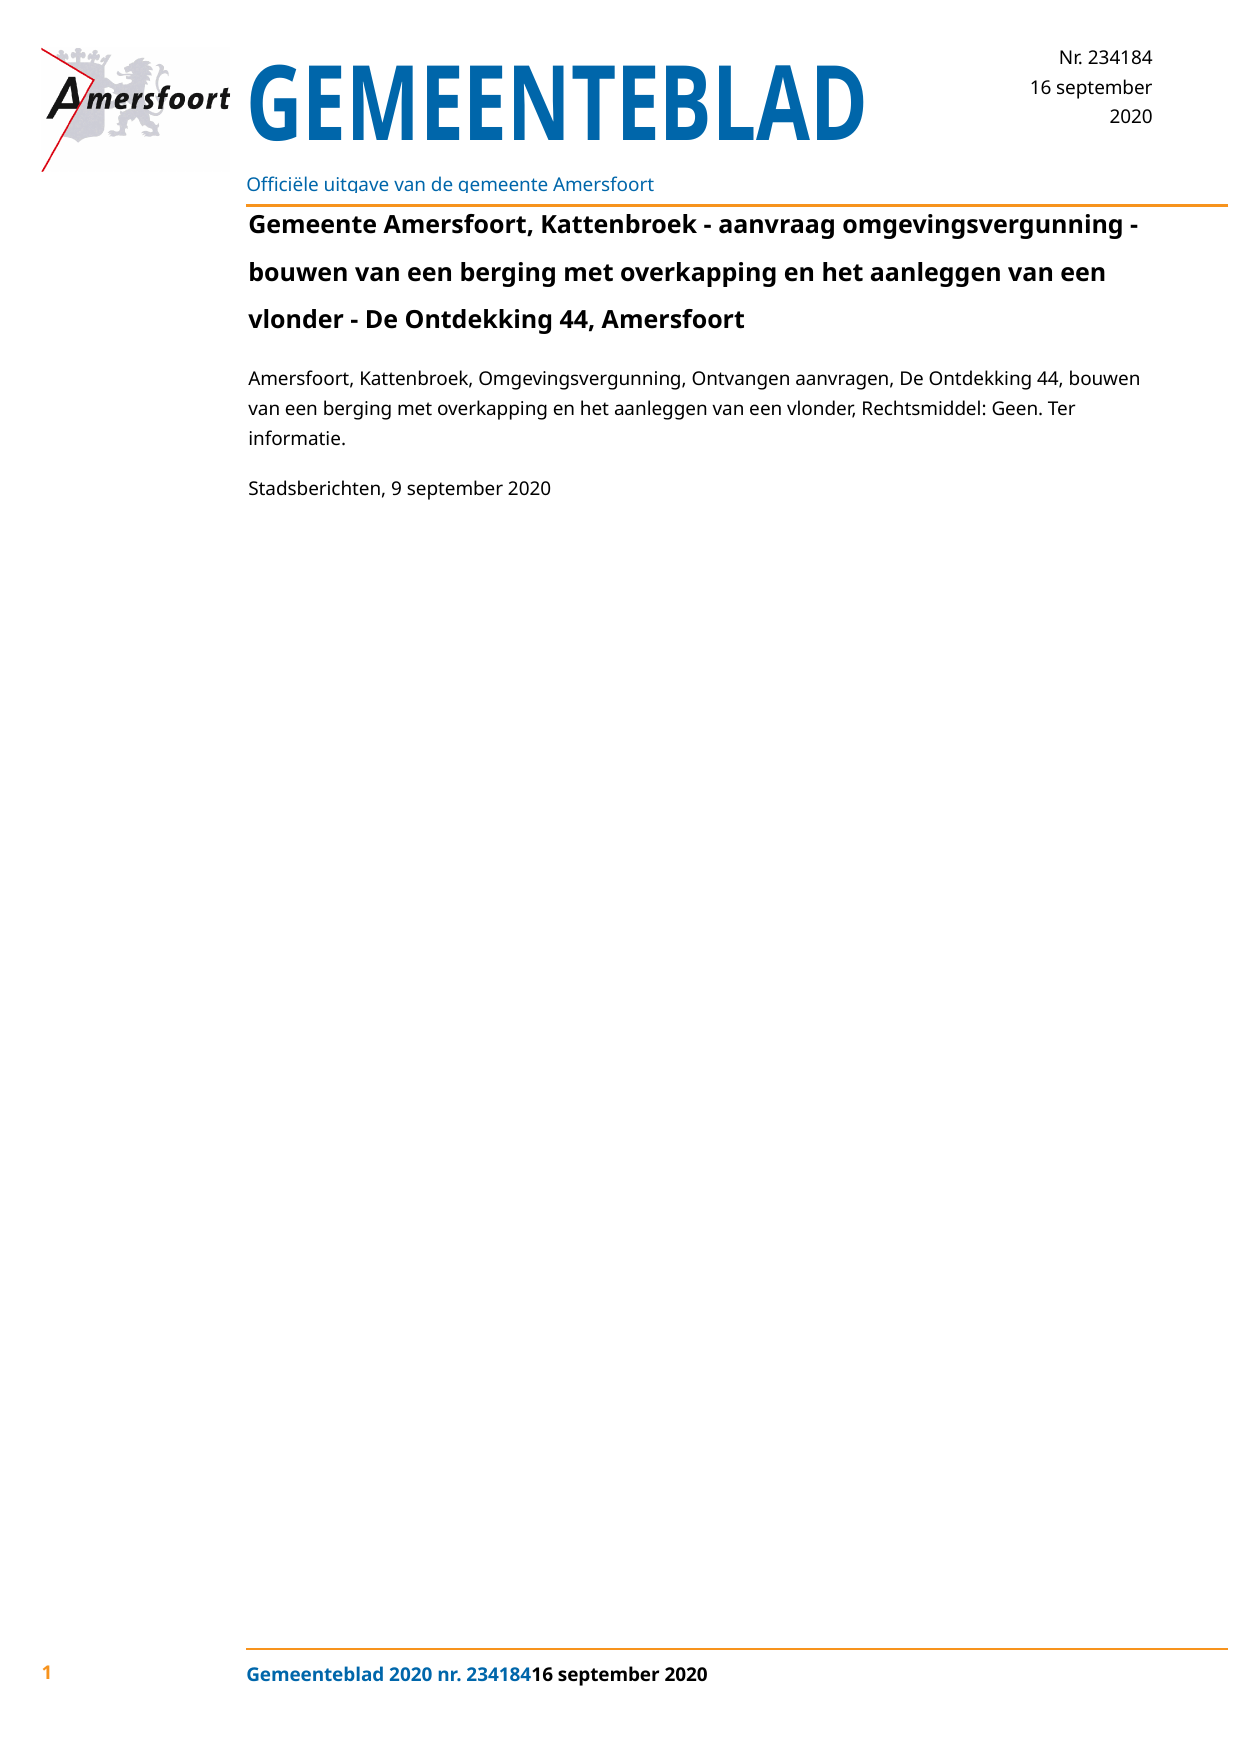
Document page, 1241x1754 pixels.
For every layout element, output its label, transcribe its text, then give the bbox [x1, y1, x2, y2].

text Gemeente Amersfoort, Kattenbroek - aanvraag omgevingsvergunning - bouwen van een berging met overkapping en het aanleggen van een vlonder - De Ontdekking 44, Amersfoort [248, 207, 1152, 336]
picture [41, 47, 231, 172]
text Amersfoort, Kattenbroek, Omgevingsvergunning, Ontvangen aanvragen, De Ontdekking 44, bouwen van een berging met overkapping en het aanleggen van een vlonder, Rechtsmiddel: Geen. Ter informatie. [248, 366, 1152, 450]
text Stadsberichten, 9 september 2020 [248, 475, 1152, 501]
